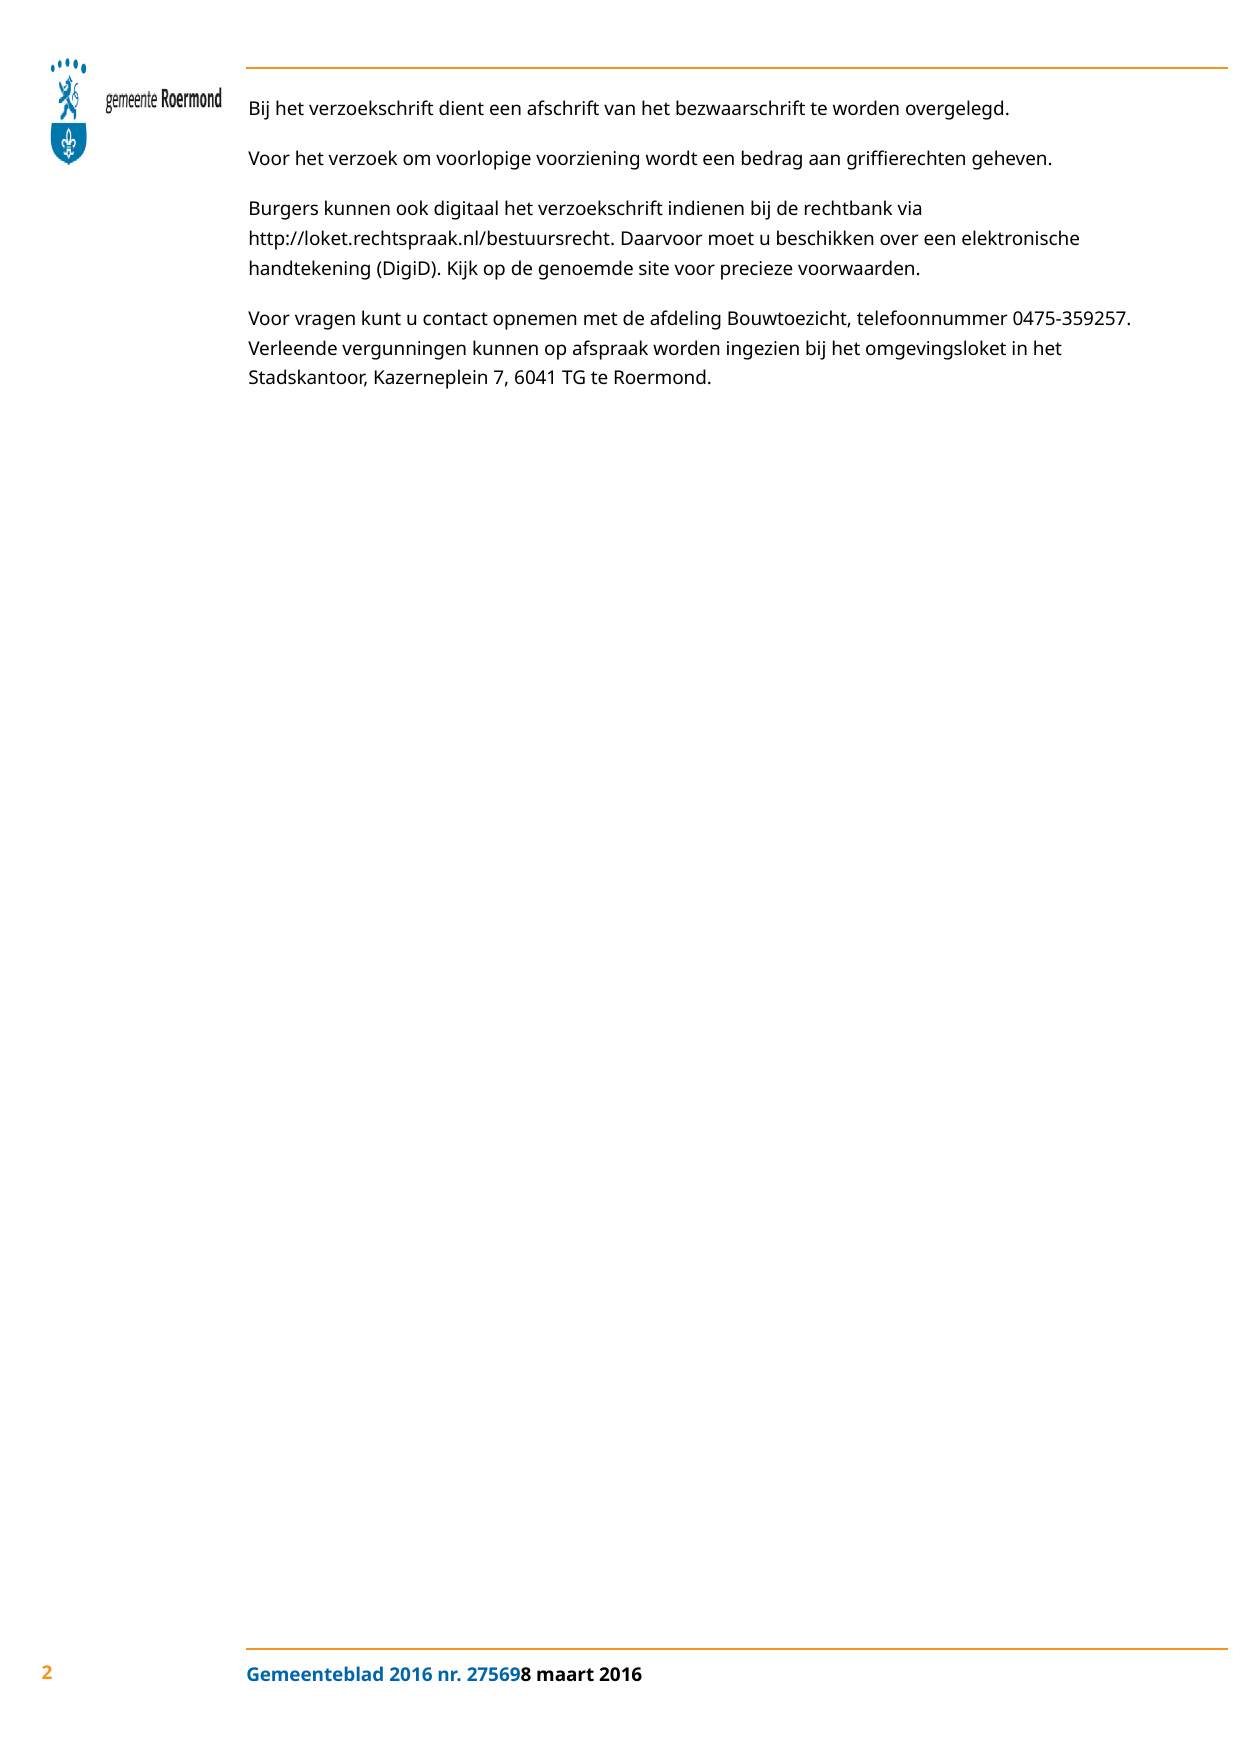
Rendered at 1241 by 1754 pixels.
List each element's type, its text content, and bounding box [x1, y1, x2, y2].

text Burgers kunnen ook digitaal het verzoekschrift indienen bij de rechtbank via http://loket.rechtspraak.nl/bestuursrecht. Daarvoor moet u beschikken over een elektronische handtekening (DigiD). Kijk op de genoemde site voor precieze voorwaarden. [248, 196, 1152, 281]
text Bij het verzoekschrift dient een afschrift van het bezwaarschrift te worden overgelegd. [248, 95, 1152, 121]
picture [41, 47, 231, 172]
text Voor vragen kunt u contact opnemen met de afdeling Bouwtoezicht, telefoonnummer 0475-359257. Verleende vergunningen kunnen op afspraak worden ingezien bij het omgevingsloket in het Stadskantoor, Kazerneplein 7, 6041 TG te Roermond. [248, 305, 1152, 390]
text Voor het verzoek om voorlopige voorziening wordt een bedrag aan griffierechten geheven. [248, 145, 1152, 171]
